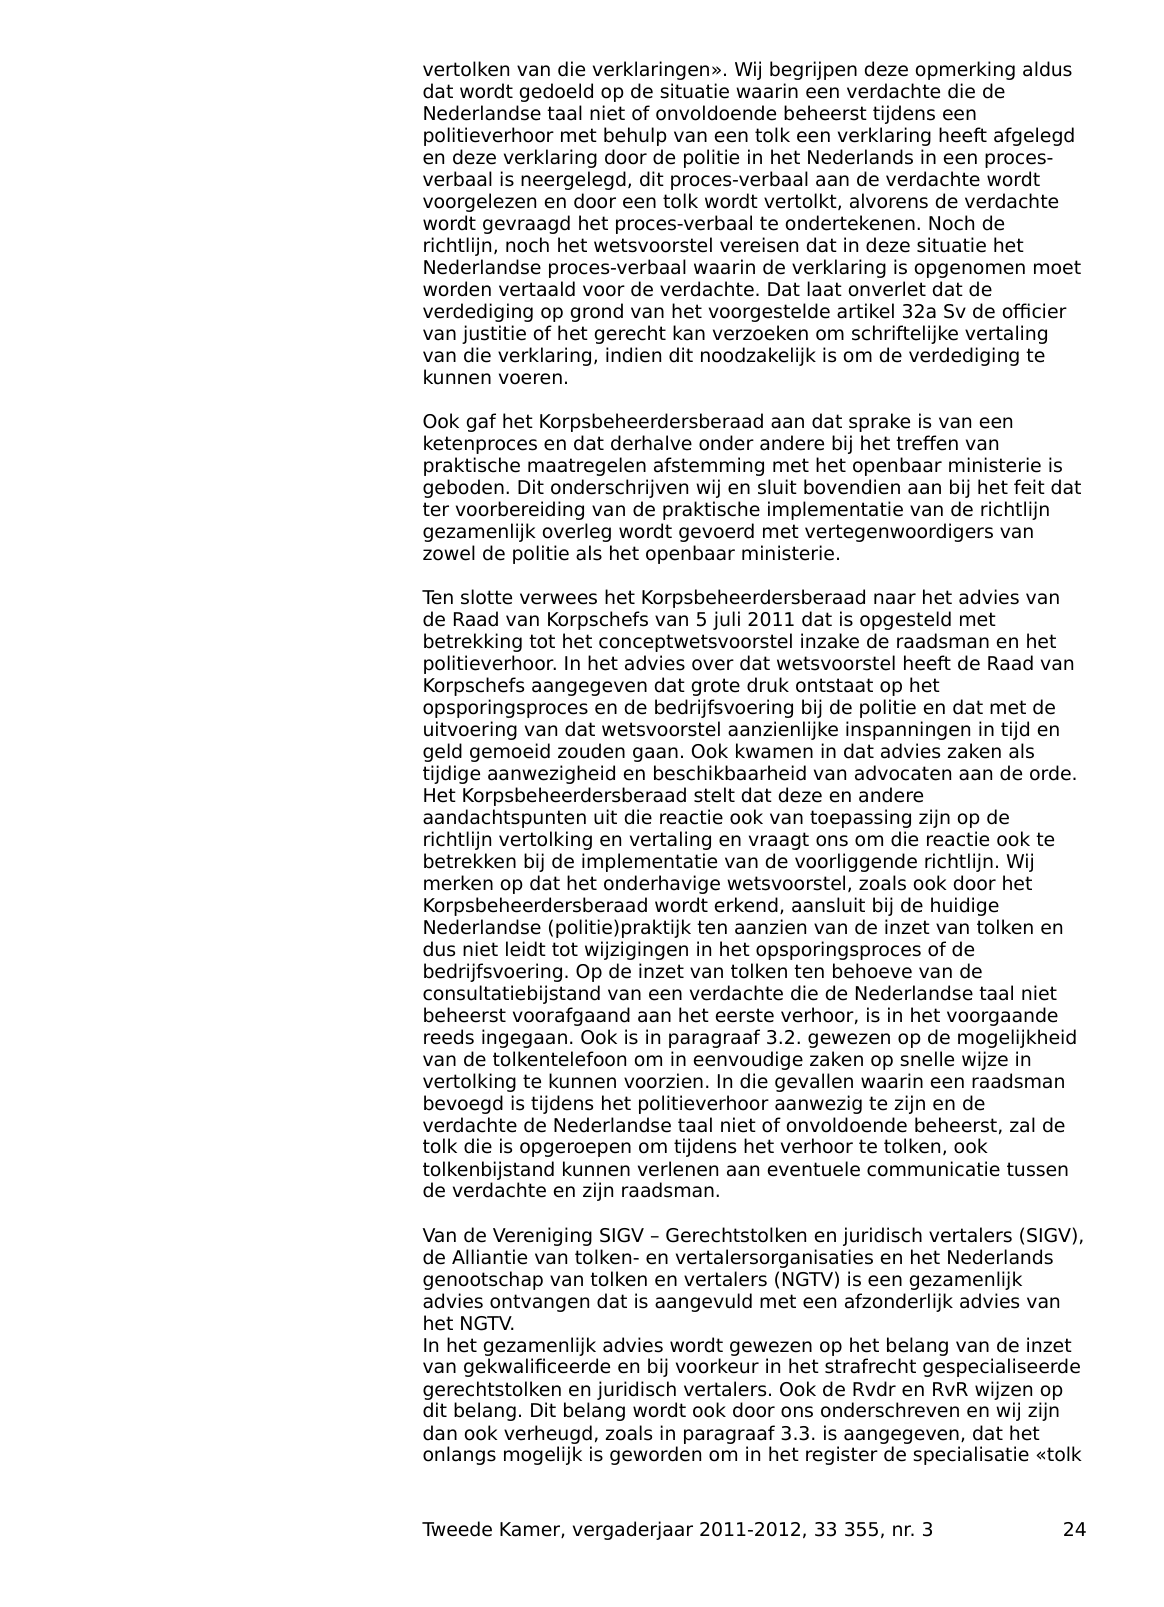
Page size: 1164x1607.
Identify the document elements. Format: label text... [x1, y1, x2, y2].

text Van de Vereniging SIGV – Gerechtstolken en juridisch vertalers (SIGV), de Alliantie van tolken- en vertalersorganisaties en het Nederlands genootschap van tolken en vertalers (NGTV) is een gezamenlijk advies ontvangen dat is aangevuld met een afzonderlijk advies van het NGTV. [422, 1224, 1087, 1334]
text Ook gaf het Korpsbeheerdersberaad aan dat sprake is van een ketenproces en dat derhalve onder andere bij het treffen van praktische maatregelen afstemming met het openbaar ministerie is geboden. Dit onderschrijven wij en sluit bovendien aan bij het feit dat ter voorbereiding van de praktische implementatie van de richtlijn gezamenlijk overleg wordt gevoerd met vertegenwoordigers van zowel de politie als het openbaar ministerie. [422, 411, 1087, 565]
text In het gezamenlijk advies wordt gewezen op het belang van de inzet van gekwalificeerde en bij voorkeur in het strafrecht gespecialiseerde gerechtstolken en juridisch vertalers. Ook de Rvdr en RvR wijzen op dit belang. Dit belang wordt ook door ons onderschreven en wij zijn dan ook verheugd, zoals in paragraaf 3.3. is aangegeven, dat het onlangs mogelijk is geworden om in het register de specialisatie «tolk [422, 1334, 1087, 1466]
text Ten slotte verwees het Korpsbeheerdersberaad naar het advies van de Raad van Korpschefs van 5 juli 2011 dat is opgesteld met betrekking tot het conceptwetsvoorstel inzake de raadsman en het politieverhoor. In het advies over dat wetsvoorstel heeft de Raad van Korpschefs aangegeven dat grote druk ontstaat op het opsporingsproces en de bedrijfsvoering bij de politie en dat met de uitvoering van dat wetsvoorstel aanzienlijke inspanningen in tijd en geld gemoeid zouden gaan. Ook kwamen in dat advies zaken als tijdige aanwezigheid en beschikbaarheid van advocaten aan de orde. Het Korpsbeheerdersberaad stelt dat deze en andere aandachtspunten uit die reactie ook van toepassing zijn op de richtlijn vertolking en vertaling en vraagt ons om die reactie ook te betrekken bij de implementatie van de voorliggende richtlijn. Wij merken op dat het onderhavige wetsvoorstel, zoals ook door het Korpsbeheerdersberaad wordt erkend, aansluit bij de huidige Nederlandse (politie)praktijk ten aanzien van de inzet van tolken en dus niet leidt tot wijzigingen in het opsporingsproces of de bedrijfsvoering. Op de inzet van tolken ten behoeve van de consultatiebijstand van een verdachte die de Nederlandse taal niet beheerst voorafgaand aan het eerste verhoor, is in het voorgaande reeds ingegaan. Ook is in paragraaf 3.2. gewezen op de mogelijkheid van de tolkentelefoon om in eenvoudige zaken op snelle wijze in vertolking te kunnen voorzien. In die gevallen waarin een raadsman bevoegd is tijdens het politieverhoor aanwezig te zijn en de verdachte de Nederlandse taal niet of onvoldoende beheerst, zal de tolk die is opgeroepen om tijdens het verhoor te tolken, ook tolkenbijstand kunnen verlenen aan eventuele communicatie tussen de verdachte en zijn raadsman. [422, 587, 1087, 1202]
text vertolken van die verklaringen». Wij begrijpen deze opmerking aldus dat wordt gedoeld op de situatie waarin een verdachte die de Nederlandse taal niet of onvoldoende beheerst tijdens een politieverhoor met behulp van een tolk een verklaring heeft afgelegd en deze verklaring door de politie in het Nederlands in een proces-verbaal is neergelegd, dit proces-verbaal aan de verdachte wordt voorgelezen en door een tolk wordt vertolkt, alvorens de verdachte wordt gevraagd het proces-verbaal te ondertekenen. Noch de richtlijn, noch het wetsvoorstel vereisen dat in deze situatie het Nederlandse proces-verbaal waarin de verklaring is opgenomen moet worden vertaald voor de verdachte. Dat laat onverlet dat de verdediging op grond van het voorgestelde artikel 32a Sv de officier van justitie of het gerecht kan verzoeken om schriftelijke vertaling van die verklaring, indien dit noodzakelijk is om de verdediging te kunnen voeren. [422, 59, 1087, 389]
